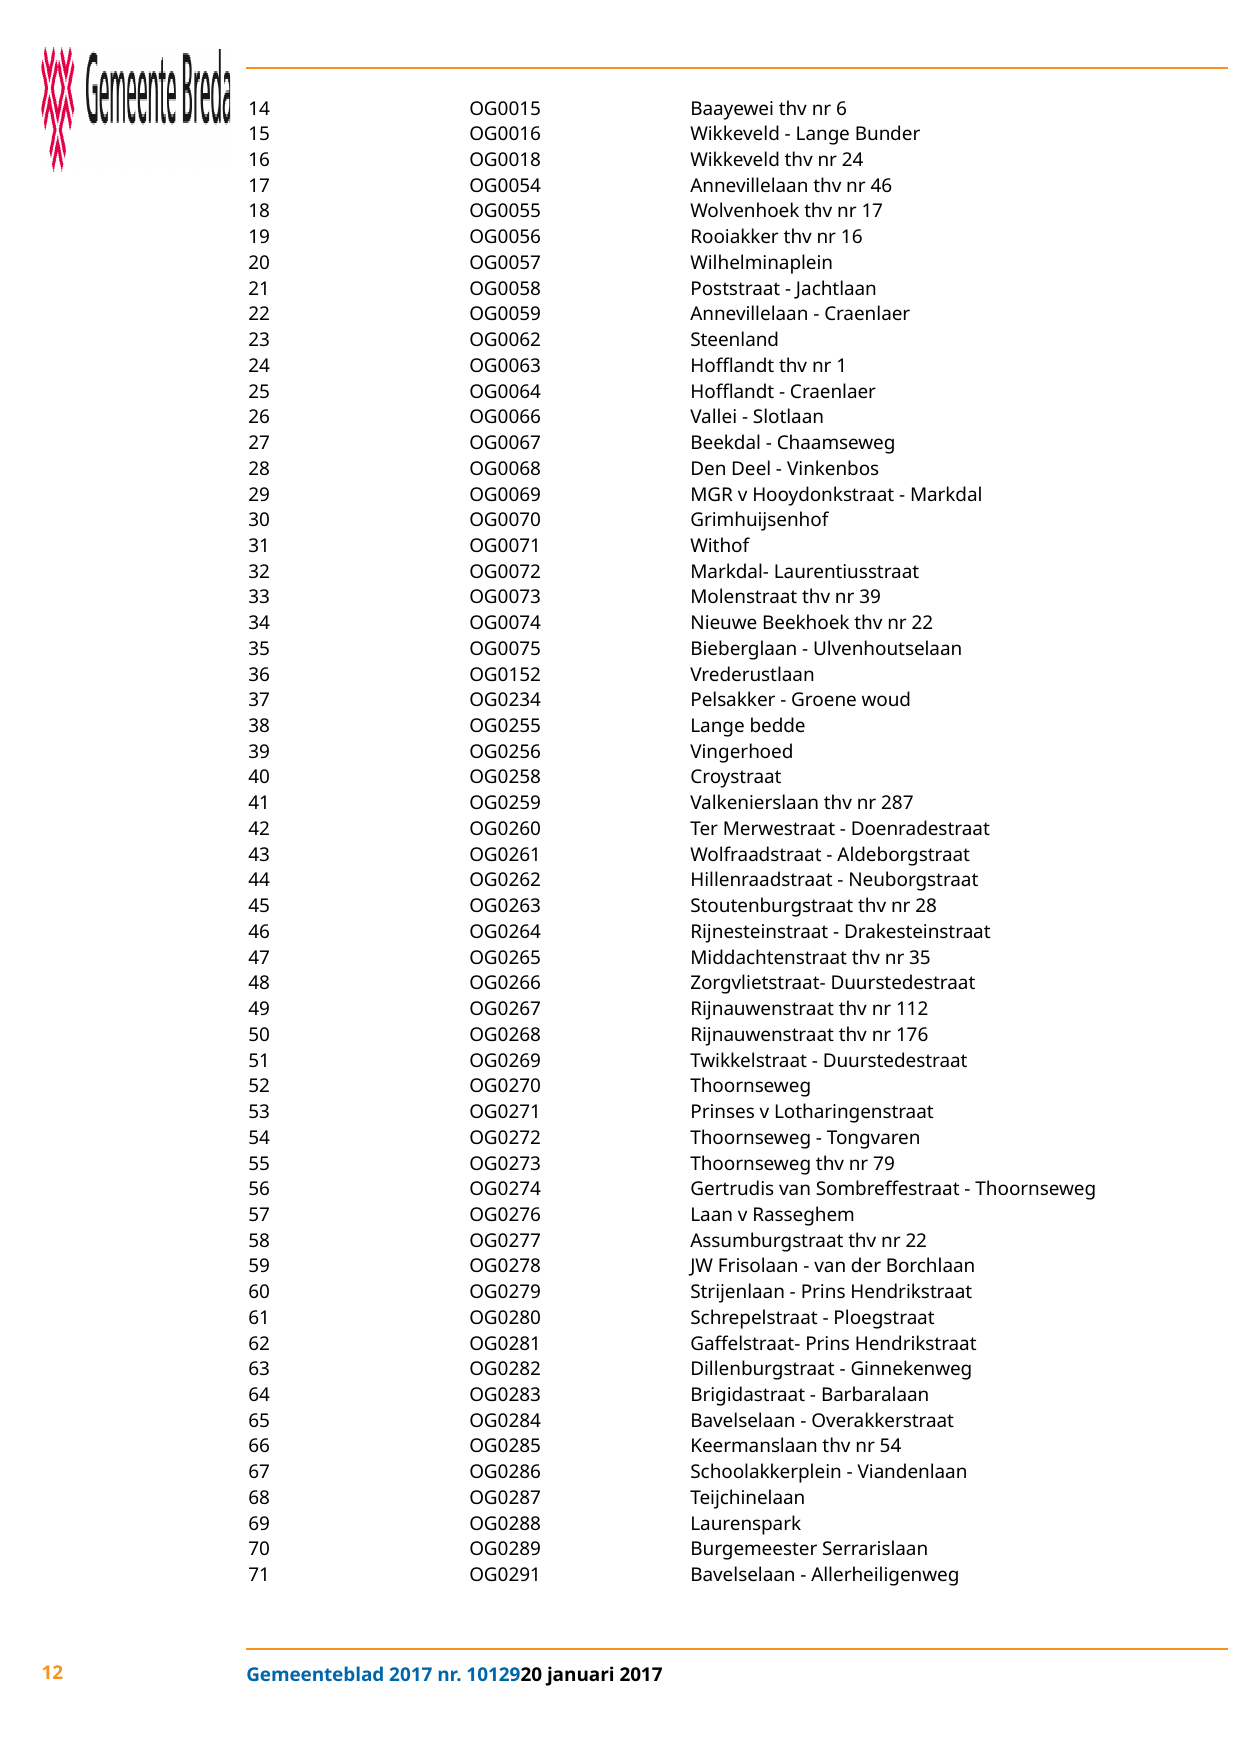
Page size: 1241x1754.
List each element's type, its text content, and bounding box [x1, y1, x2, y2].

table_cell 20 [248, 249, 469, 275]
table_cell 45 [248, 893, 469, 918]
table_cell 27 [248, 429, 469, 455]
table_cell OG0267 [469, 995, 690, 1021]
table_cell OG0261 [469, 841, 690, 867]
table_cell OG0271 [469, 1098, 690, 1124]
table_cell Wikkeveld - Lange Bunder [690, 121, 1152, 146]
table_cell OG0291 [469, 1561, 690, 1587]
table_cell OG0152 [469, 661, 690, 687]
table_cell Annevillelaan thv nr 46 [690, 172, 1152, 198]
table_cell 64 [248, 1381, 469, 1407]
table_cell OG0018 [469, 146, 690, 172]
table_cell OG0064 [469, 378, 690, 403]
table_cell Wilhelminaplein [690, 249, 1152, 275]
table_cell Wolvenhoek thv nr 17 [690, 198, 1152, 223]
table_cell OG0263 [469, 893, 690, 918]
table_cell Rooiakker thv nr 16 [690, 224, 1152, 249]
table_cell 38 [248, 712, 469, 738]
table_cell Poststraat - Jachtlaan [690, 275, 1152, 301]
table_cell OG0273 [469, 1150, 690, 1175]
table_cell OG0015 [469, 95, 690, 121]
table_cell OG0255 [469, 712, 690, 738]
table_cell OG0277 [469, 1227, 690, 1253]
table_cell 36 [248, 661, 469, 687]
table_cell Vrederustlaan [690, 661, 1152, 687]
table_cell OG0280 [469, 1304, 690, 1330]
table_cell OG0056 [469, 224, 690, 249]
table_cell Strijenlaan - Prins Hendrikstraat [690, 1278, 1152, 1304]
table_cell 37 [248, 687, 469, 712]
table_cell Keermanslaan thv nr 54 [690, 1433, 1152, 1458]
table_cell 19 [248, 224, 469, 249]
table_cell OG0075 [469, 635, 690, 661]
table_cell OG0285 [469, 1433, 690, 1458]
table_cell OG0259 [469, 790, 690, 815]
table_cell 14 [248, 95, 469, 121]
table_cell Brigidastraat - Barbaralaan [690, 1381, 1152, 1407]
table_cell Twikkelstraat - Duurstedestraat [690, 1047, 1152, 1072]
table_cell OG0283 [469, 1381, 690, 1407]
table_cell Dillenburgstraat - Ginnekenweg [690, 1356, 1152, 1381]
table_cell 34 [248, 609, 469, 635]
table_cell Den Deel - Vinkenbos [690, 455, 1152, 481]
table_cell 23 [248, 326, 469, 352]
table_cell OG0262 [469, 867, 690, 892]
table_cell 44 [248, 867, 469, 892]
table_cell OG0258 [469, 764, 690, 789]
table_cell Beekdal - Chaamseweg [690, 429, 1152, 455]
table_cell Laan v Rasseghem [690, 1201, 1152, 1227]
table_cell Zorgvlietstraat- Duurstedestraat [690, 970, 1152, 995]
table_cell Steenland [690, 326, 1152, 352]
table_cell 69 [248, 1510, 469, 1536]
table_cell 26 [248, 404, 469, 429]
table_cell Pelsakker - Groene woud [690, 687, 1152, 712]
table_cell OG0058 [469, 275, 690, 301]
table_cell OG0260 [469, 815, 690, 841]
table_cell MGR v Hooydonkstraat - Markdal [690, 481, 1152, 506]
table_cell 31 [248, 532, 469, 558]
table_cell OG0016 [469, 121, 690, 146]
table_cell OG0070 [469, 506, 690, 532]
table_cell OG0069 [469, 481, 690, 506]
table_cell Prinses v Lotharingenstraat [690, 1098, 1152, 1124]
table_cell Annevillelaan - Craenlaer [690, 301, 1152, 326]
table_cell Wolfraadstraat - Aldeborgstraat [690, 841, 1152, 867]
table_cell Baayewei thv nr 6 [690, 95, 1152, 121]
table_cell 55 [248, 1150, 469, 1175]
picture [41, 47, 231, 172]
table_cell 22 [248, 301, 469, 326]
table_cell 17 [248, 172, 469, 198]
table_cell 71 [248, 1561, 469, 1587]
table_cell OG0071 [469, 532, 690, 558]
table_cell 49 [248, 995, 469, 1021]
table_cell Rijnauwenstraat thv nr 176 [690, 1021, 1152, 1047]
table_cell Hofflandt - Craenlaer [690, 378, 1152, 403]
table_cell 30 [248, 506, 469, 532]
table_cell 48 [248, 970, 469, 995]
table_cell 65 [248, 1407, 469, 1433]
table_cell Hofflandt thv nr 1 [690, 352, 1152, 378]
table_cell 16 [248, 146, 469, 172]
table_cell Valkenierslaan thv nr 287 [690, 790, 1152, 815]
table_cell OG0289 [469, 1536, 690, 1561]
table_cell Rijnesteinstraat - Drakesteinstraat [690, 918, 1152, 944]
table_cell 51 [248, 1047, 469, 1072]
table_cell OG0059 [469, 301, 690, 326]
table_cell 32 [248, 558, 469, 584]
table_cell OG0272 [469, 1124, 690, 1150]
table_cell Withof [690, 532, 1152, 558]
table_cell OG0072 [469, 558, 690, 584]
table_cell Bavelselaan - Allerheiligenweg [690, 1561, 1152, 1587]
table_cell 60 [248, 1278, 469, 1304]
table_cell Ter Merwestraat - Doenradestraat [690, 815, 1152, 841]
table_cell OG0074 [469, 609, 690, 635]
table_cell 62 [248, 1330, 469, 1356]
table_cell 66 [248, 1433, 469, 1458]
table_cell Thoornseweg thv nr 79 [690, 1150, 1152, 1175]
table_cell Stoutenburgstraat thv nr 28 [690, 893, 1152, 918]
table_cell OG0256 [469, 738, 690, 764]
table_cell Bavelselaan - Overakkerstraat [690, 1407, 1152, 1433]
table_cell OG0279 [469, 1278, 690, 1304]
table_cell Nieuwe Beekhoek thv nr 22 [690, 609, 1152, 635]
table_cell Laurenspark [690, 1510, 1152, 1536]
table_cell 46 [248, 918, 469, 944]
table_cell 47 [248, 944, 469, 969]
table_cell 15 [248, 121, 469, 146]
table_cell OG0063 [469, 352, 690, 378]
table_cell 53 [248, 1098, 469, 1124]
table_cell Bieberglaan - Ulvenhoutselaan [690, 635, 1152, 661]
table_cell Hillenraadstraat - Neuborgstraat [690, 867, 1152, 892]
table_cell 59 [248, 1253, 469, 1278]
table_cell Teijchinelaan [690, 1484, 1152, 1510]
table_cell OG0062 [469, 326, 690, 352]
table_cell OG0288 [469, 1510, 690, 1536]
table_cell OG0265 [469, 944, 690, 969]
table_cell Schrepelstraat - Ploegstraat [690, 1304, 1152, 1330]
table_cell 70 [248, 1536, 469, 1561]
table_cell OG0055 [469, 198, 690, 223]
table_cell 33 [248, 584, 469, 609]
table_cell 54 [248, 1124, 469, 1150]
table_cell OG0287 [469, 1484, 690, 1510]
table_cell OG0234 [469, 687, 690, 712]
table_cell 50 [248, 1021, 469, 1047]
table_cell 41 [248, 790, 469, 815]
table_cell Thoornseweg [690, 1073, 1152, 1098]
table_cell OG0274 [469, 1175, 690, 1201]
table_cell Grimhuijsenhof [690, 506, 1152, 532]
table_cell Rijnauwenstraat thv nr 112 [690, 995, 1152, 1021]
table_cell 18 [248, 198, 469, 223]
table_cell Burgemeester Serrarislaan [690, 1536, 1152, 1561]
table_cell 57 [248, 1201, 469, 1227]
table_cell 28 [248, 455, 469, 481]
table_cell Schoolakkerplein - Viandenlaan [690, 1459, 1152, 1484]
table_cell Vallei - Slotlaan [690, 404, 1152, 429]
table_cell OG0057 [469, 249, 690, 275]
table_cell 42 [248, 815, 469, 841]
table_cell OG0269 [469, 1047, 690, 1072]
table_cell OG0266 [469, 970, 690, 995]
table_cell Lange bedde [690, 712, 1152, 738]
table_cell OG0282 [469, 1356, 690, 1381]
table_cell 61 [248, 1304, 469, 1330]
table_cell OG0286 [469, 1459, 690, 1484]
table_cell 40 [248, 764, 469, 789]
table_cell Thoornseweg - Tongvaren [690, 1124, 1152, 1150]
table_cell Gaffelstraat- Prins Hendrikstraat [690, 1330, 1152, 1356]
table_cell Gertrudis van Sombreffestraat - Thoornseweg [690, 1175, 1152, 1201]
table_cell OG0278 [469, 1253, 690, 1278]
table_cell Croystraat [690, 764, 1152, 789]
table_cell OG0268 [469, 1021, 690, 1047]
table_cell OG0067 [469, 429, 690, 455]
table_cell OG0068 [469, 455, 690, 481]
table_cell OG0284 [469, 1407, 690, 1433]
table_cell 21 [248, 275, 469, 301]
table_cell 39 [248, 738, 469, 764]
table_cell 25 [248, 378, 469, 403]
table_cell OG0066 [469, 404, 690, 429]
table_cell Vingerhoed [690, 738, 1152, 764]
table_cell 24 [248, 352, 469, 378]
table_cell Molenstraat thv nr 39 [690, 584, 1152, 609]
table_cell 35 [248, 635, 469, 661]
table_cell OG0054 [469, 172, 690, 198]
table_cell 67 [248, 1459, 469, 1484]
table_cell 68 [248, 1484, 469, 1510]
table_cell Middachtenstraat thv nr 35 [690, 944, 1152, 969]
table_cell OG0073 [469, 584, 690, 609]
table_cell 56 [248, 1175, 469, 1201]
table_cell OG0270 [469, 1073, 690, 1098]
table_cell OG0264 [469, 918, 690, 944]
table_cell 52 [248, 1073, 469, 1098]
table_cell 43 [248, 841, 469, 867]
table_cell 58 [248, 1227, 469, 1253]
table_cell JW Frisolaan - van der Borchlaan [690, 1253, 1152, 1278]
table_cell OG0281 [469, 1330, 690, 1356]
table_cell Wikkeveld thv nr 24 [690, 146, 1152, 172]
table_cell OG0276 [469, 1201, 690, 1227]
table_cell Markdal- Laurentiusstraat [690, 558, 1152, 584]
table_cell Assumburgstraat thv nr 22 [690, 1227, 1152, 1253]
table_cell 63 [248, 1356, 469, 1381]
table_cell 29 [248, 481, 469, 506]
